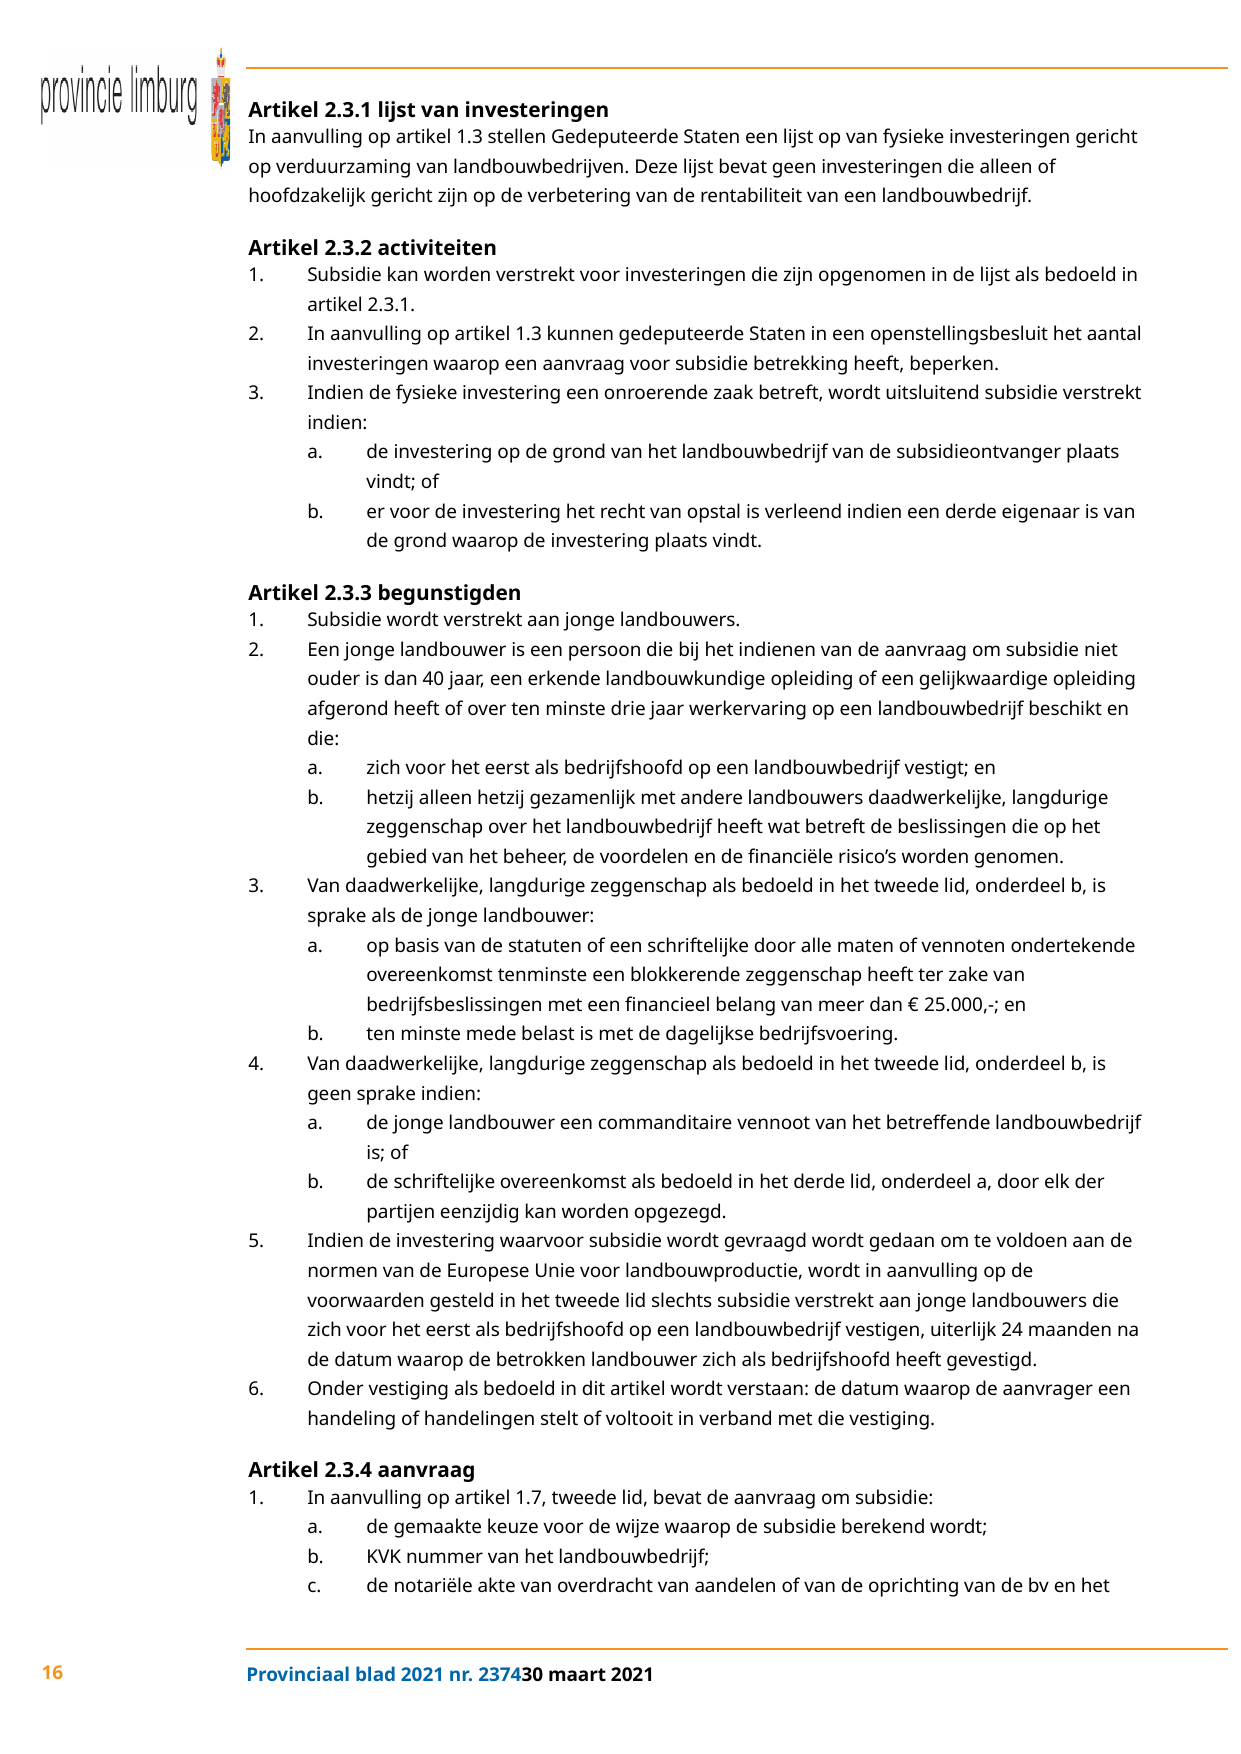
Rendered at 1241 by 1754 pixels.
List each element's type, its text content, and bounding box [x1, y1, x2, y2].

text Artikel 2.3.2 activiteiten [248, 233, 1152, 261]
list de gemaakte keuze voor de wijze waarop de subsidie berekend wordt; [307, 1513, 1152, 1539]
list de jonge landbouwer een commanditaire vennoot van het betreffende landbouwbedrijf is; of [307, 1109, 1152, 1164]
list er voor de investering het recht van opstal is verleend indien een derde eigenaar is van de grond waarop de investering plaats vindt. [307, 498, 1152, 553]
list de notariële akte van overdracht van aandelen of van de oprichting van de bv en het [307, 1573, 1152, 1598]
list zich voor het eerst als bedrijfshoofd op een landbouwbedrijf vestigt; en [307, 754, 1152, 780]
picture [41, 47, 231, 172]
list Een jonge landbouwer is een persoon die bij het indienen van de aanvraag om subsidie niet ouder is dan 40 jaar, een erkende landbouwkundige opleiding of een gelijkwaardige opleiding afgerond heeft of over ten minste drie jaar werkervaring op een landbouwbedrijf beschikt en die: [248, 636, 1152, 750]
list Indien de investering waarvoor subsidie wordt gevraagd wordt gedaan om te voldoen aan de normen van de Europese Unie voor landbouwproductie, wordt in aanvulling op de voorwaarden gesteld in het tweede lid slechts subsidie verstrekt aan jonge landbouwers die zich voor het eerst als bedrijfshoofd op een landbouwbedrijf vestigen, uiterlijk 24 maanden na de datum waarop de betrokken landbouwer zich als bedrijfshoofd heeft gevestigd. [248, 1228, 1152, 1372]
list Van daadwerkelijke, langdurige zeggenschap als bedoeld in het tweede lid, onderdeel b, is geen sprake indien: [248, 1050, 1152, 1105]
list hetzij alleen hetzij gezamenlijk met andere landbouwers daadwerkelijke, langdurige zeggenschap over het landbouwbedrijf heeft wat betreft de beslissingen die op het gebied van het beheer, de voordelen en de financiële risico’s worden genomen. [307, 784, 1152, 869]
text Artikel 2.3.1 lijst van investeringen [248, 95, 1152, 123]
text Artikel 2.3.4 aanvraag [248, 1456, 1152, 1484]
list Onder vestiging als bedoeld in dit artikel wordt verstaan: de datum waarop de aanvrager een handeling of handelingen stelt of voltooit in verband met die vestiging. [248, 1376, 1152, 1431]
list op basis van de statuten of een schriftelijke door alle maten of vennoten ondertekende overeenkomst tenminste een blokkerende zeggenschap heeft ter zake van bedrijfsbeslissingen met een financieel belang van meer dan € 25.000,-; en [307, 932, 1152, 1017]
text In aanvulling op artikel 1.3 stellen Gedeputeerde Staten een lijst op van fysieke investeringen gericht op verduurzaming van landbouwbedrijven. Deze lijst bevat geen investeringen die alleen of hoofdzakelijk gericht zijn op de verbetering van de rentabiliteit van een landbouwbedrijf. [248, 123, 1152, 208]
list KVK nummer van het landbouwbedrijf; [307, 1543, 1152, 1569]
list Subsidie kan worden verstrekt voor investeringen die zijn opgenomen in de lijst als bedoeld in artikel 2.3.1. [248, 261, 1152, 317]
list In aanvulling op artikel 1.3 kunnen gedeputeerde Staten in een openstellingsbesluit het aantal investeringen waarop een aanvraag voor subsidie betrekking heeft, beperken. [248, 320, 1152, 376]
list de schriftelijke overeenkomst als bedoeld in het derde lid, onderdeel a, door elk der partijen eenzijdig kan worden opgezegd. [307, 1168, 1152, 1224]
list Van daadwerkelijke, langdurige zeggenschap als bedoeld in het tweede lid, onderdeel b, is sprake als de jonge landbouwer: [248, 873, 1152, 928]
list ten minste mede belast is met de dagelijkse bedrijfsvoering. [307, 1021, 1152, 1046]
list Subsidie wordt verstrekt aan jonge landbouwers. [248, 606, 1152, 632]
text Artikel 2.3.3 begunstigden [248, 578, 1152, 606]
list Indien de fysieke investering een onroerende zaak betreft, wordt uitsluitend subsidie verstrekt indien: [248, 379, 1152, 435]
list de investering op de grond van het landbouwbedrijf van de subsidieontvanger plaats vindt; of [307, 439, 1152, 494]
list In aanvulling op artikel 1.7, tweede lid, bevat de aanvraag om subsidie: [248, 1484, 1152, 1510]
